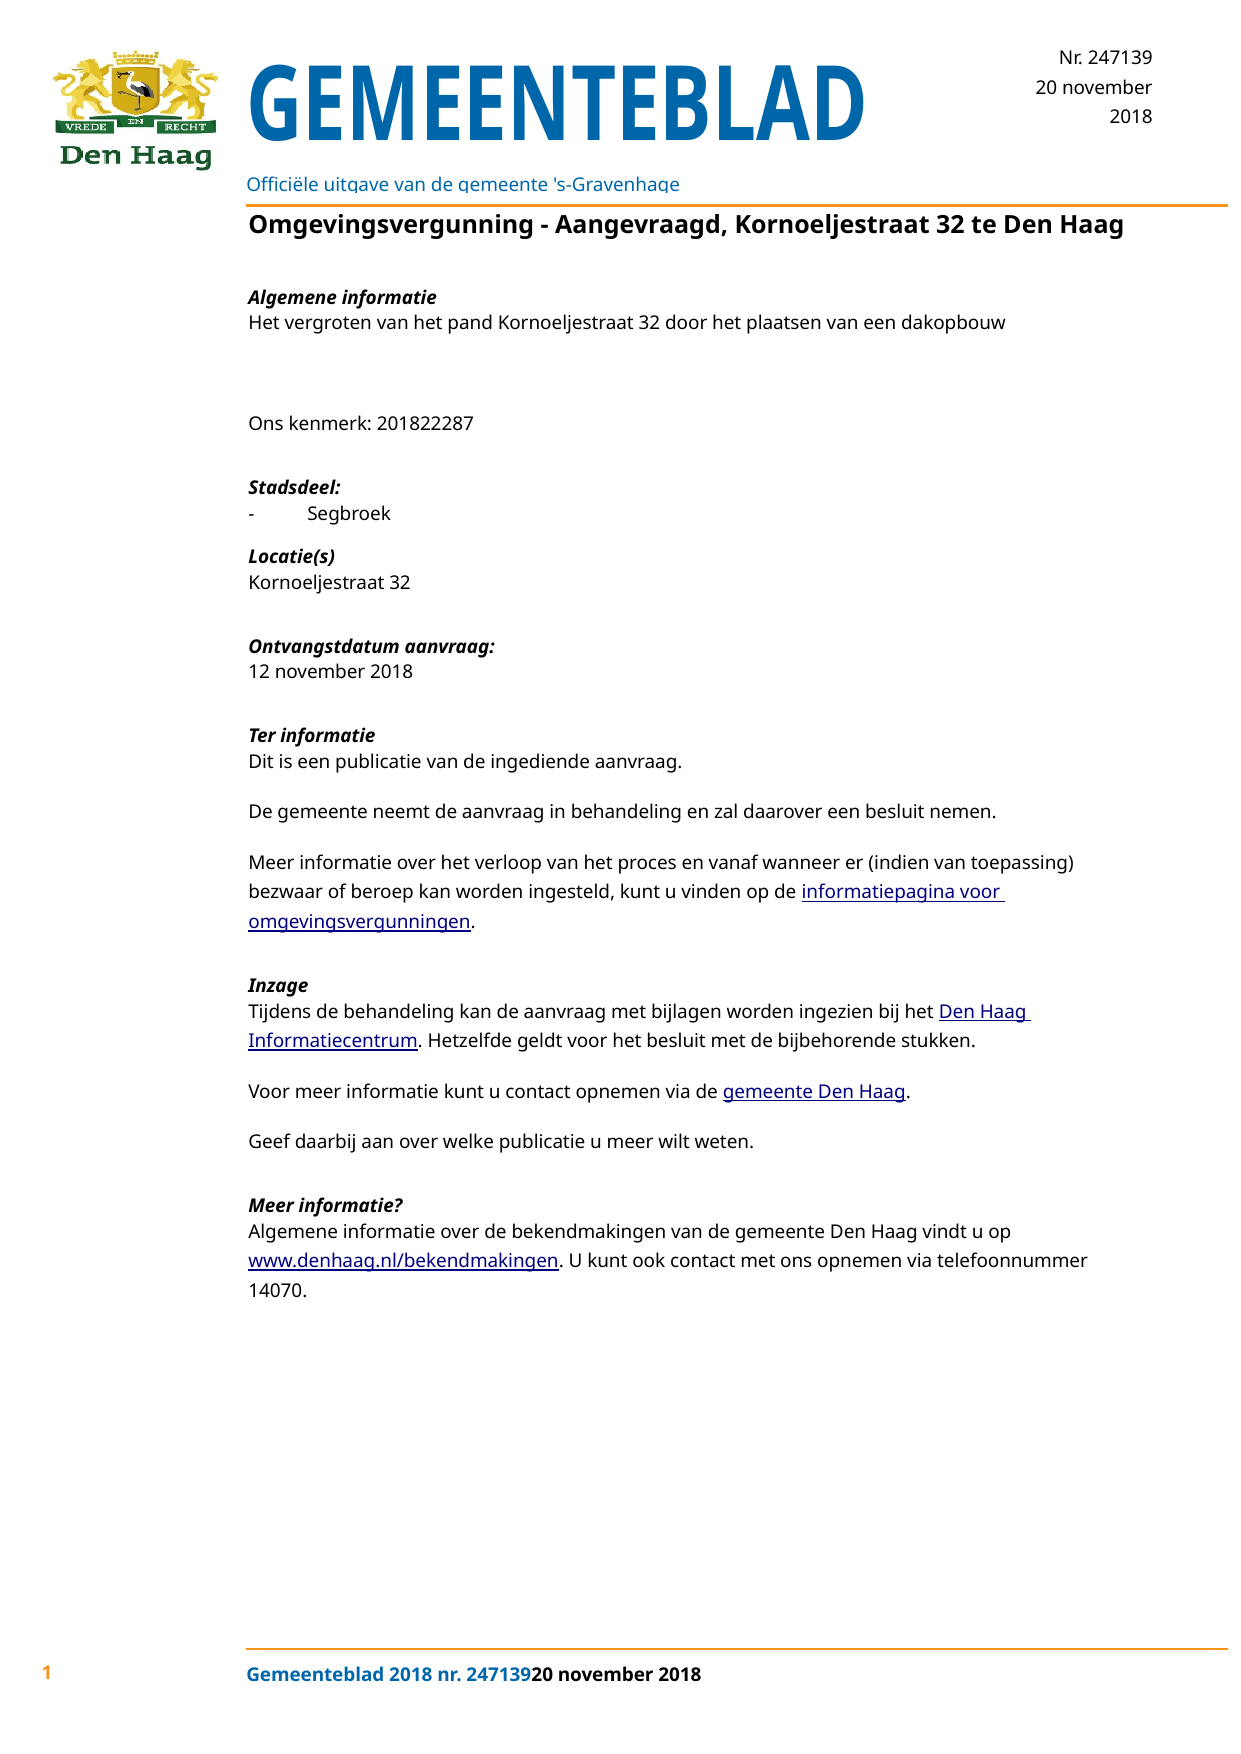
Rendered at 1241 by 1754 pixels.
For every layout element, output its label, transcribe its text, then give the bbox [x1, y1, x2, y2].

text Algemene informatie [248, 284, 1152, 309]
text Het vergroten van het pand Kornoeljestraat 32 door het plaatsen van een dakopbouw [248, 309, 1152, 335]
text Ons kenmerk: 201822287 [248, 410, 1152, 436]
text Geef daarbij aan over welke publicatie u meer wilt weten. [248, 1128, 1152, 1154]
text 12 november 2018 [248, 659, 1152, 684]
text Stadsdeel: [248, 474, 1152, 500]
text Locatie(s) [248, 543, 1152, 569]
text Ontvangstdatum aanvraag: [248, 633, 1152, 659]
text Omgevingsvergunning - Aangevraagd, Kornoeljestraat 32 te Den Haag [248, 207, 1152, 241]
text Meer informatie over het verloop van het proces en vanaf wanneer er (indien van toepassing) bezwaar of beroep kan worden ingesteld, kunt u vinden op de informatiepagina voor omgevingsvergunningen. [248, 849, 1152, 934]
picture [41, 47, 231, 172]
text Voor meer informatie kunt u contact opnemen via de gemeente Den Haag. [248, 1078, 1152, 1104]
text Meer informatie? [248, 1192, 1152, 1218]
list Segbroek [248, 500, 1152, 526]
text Inzage [248, 972, 1152, 998]
text De gemeente neemt de aanvraag in behandeling en zal daarover een besluit nemen. [248, 799, 1152, 824]
text Algemene informatie over de bekendmakingen van de gemeente Den Haag vindt u op www.denhaag.nl/bekendmakingen. U kunt ook contact met ons opnemen via telefoonnummer 14070. [248, 1218, 1152, 1303]
text Ter informatie [248, 723, 1152, 748]
text Kornoeljestraat 32 [248, 569, 1152, 595]
text Tijdens de behandeling kan de aanvraag met bijlagen worden ingezien bij het Den Haag Informatiecentrum. Hetzelfde geldt voor het besluit met de bijbehorende stukken. [248, 998, 1152, 1053]
text Dit is een publicatie van de ingediende aanvraag. [248, 748, 1152, 774]
